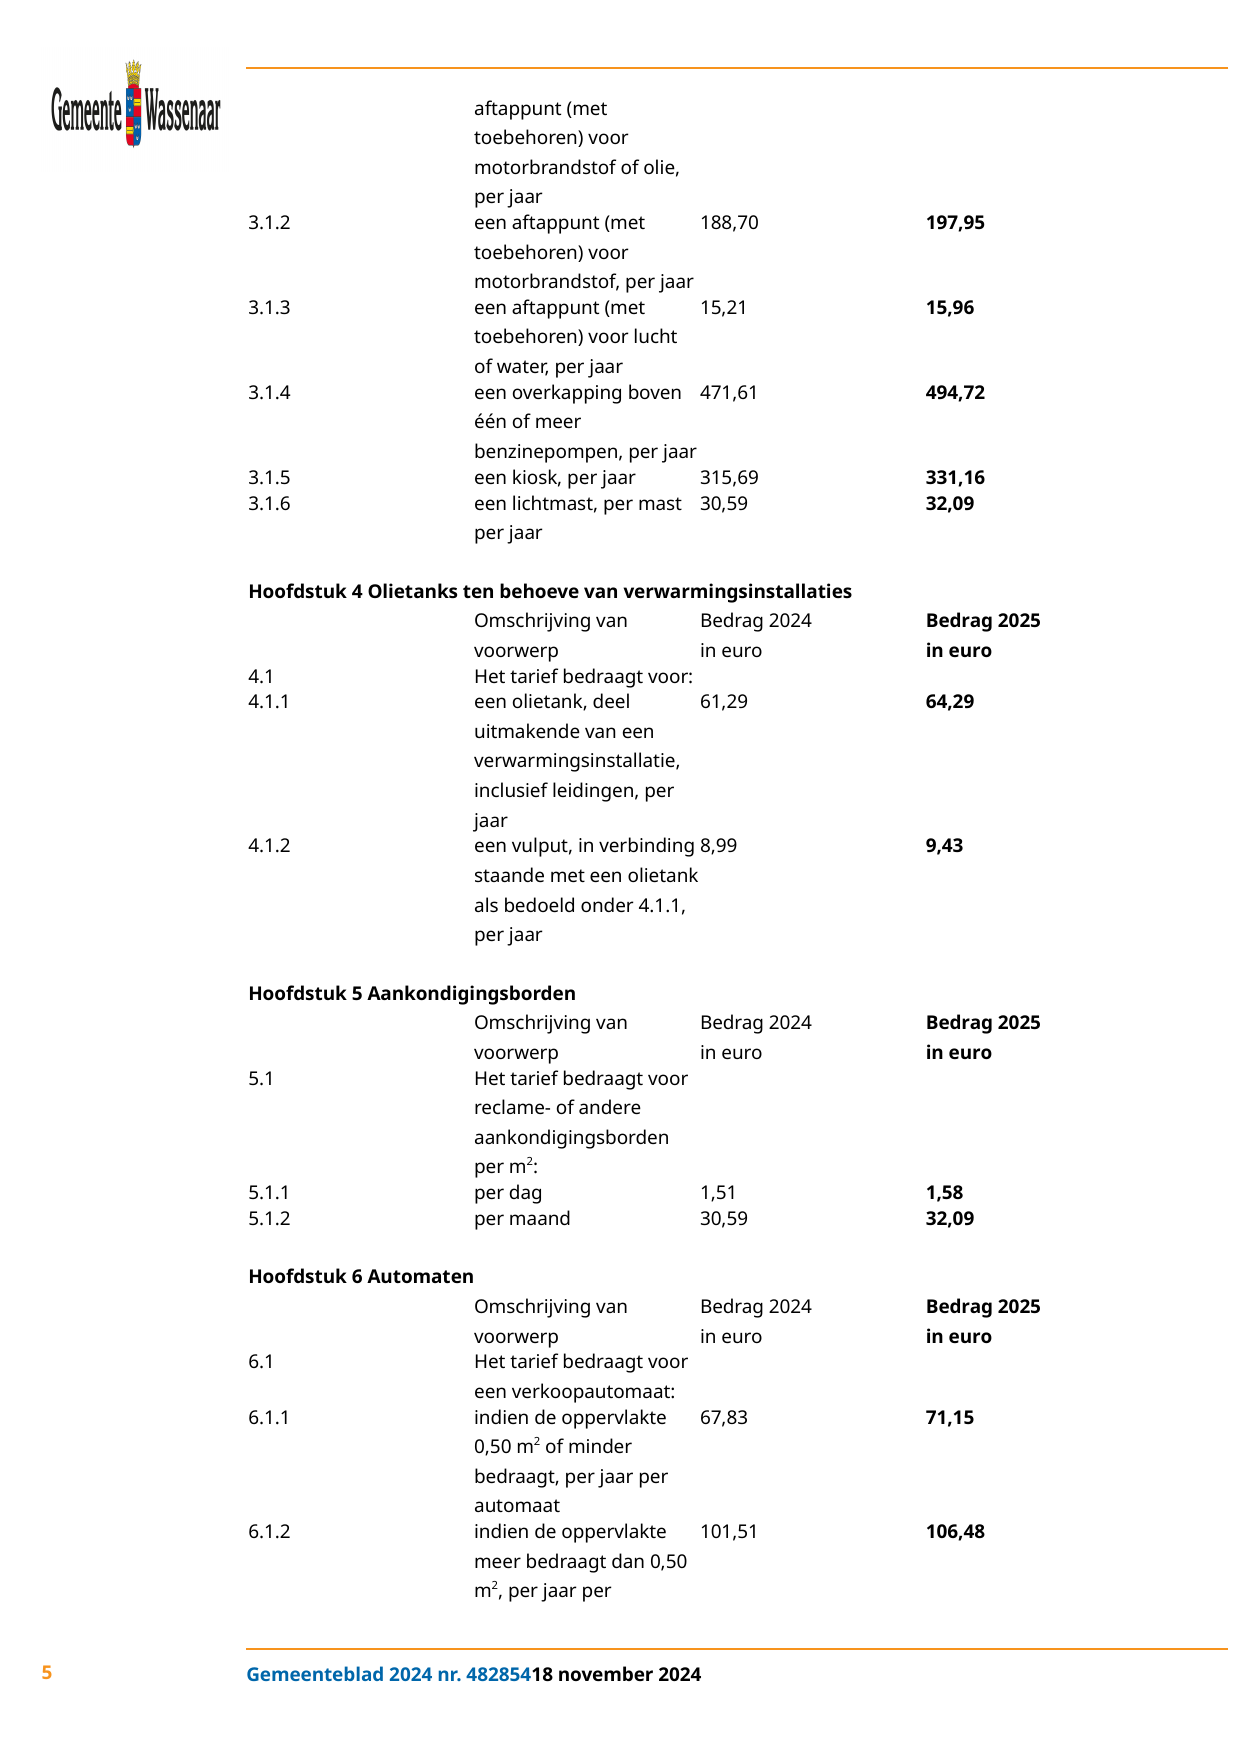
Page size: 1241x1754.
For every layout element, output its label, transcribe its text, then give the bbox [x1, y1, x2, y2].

table_cell 3.1.5 [248, 464, 474, 490]
table_cell Het tarief bedraagt voor reclame- of andere aankondigingsborden per m2: [474, 1065, 700, 1179]
table_cell [700, 1065, 926, 1179]
table_cell 30,59 [700, 1205, 926, 1231]
table_cell een vulput, in verbinding staande met een olietank als bedoeld onder 4.1.1, per jaar [474, 833, 700, 947]
table_cell 3.1.4 [248, 379, 474, 464]
table_cell 9,43 [926, 833, 1152, 947]
table_cell 106,48 [926, 1519, 1152, 1603]
table_cell 30,59 [700, 490, 926, 545]
table_cell 15,96 [926, 294, 1152, 379]
table_cell [926, 663, 1152, 688]
table_cell 4.1.1 [248, 689, 474, 833]
table_cell 32,09 [926, 1205, 1152, 1231]
table_header Bedrag 2025 in euro [926, 608, 1152, 663]
table_header [248, 1010, 474, 1065]
table_cell [926, 1349, 1152, 1404]
table_cell 5.1.1 [248, 1179, 474, 1205]
table_cell 6.1.1 [248, 1404, 474, 1518]
table_header Omschrijving van voorwerp [474, 1293, 700, 1349]
picture [41, 47, 231, 172]
table_cell een aftappunt (met toebehoren) voor lucht of water, per jaar [474, 294, 700, 379]
table_header Bedrag 2024 in euro [700, 1010, 926, 1065]
table_cell Het tarief bedraagt voor: [474, 663, 700, 688]
table_cell 188,70 [700, 209, 926, 294]
table_cell 67,83 [700, 1404, 926, 1518]
table_cell per maand [474, 1205, 700, 1231]
table_cell 3.1.3 [248, 294, 474, 379]
table_cell 71,15 [926, 1404, 1152, 1518]
table_cell 6.1 [248, 1349, 474, 1404]
table_cell 61,29 [700, 689, 926, 833]
text Hoofdstuk 6 Automaten [248, 1264, 1152, 1289]
table_cell [700, 663, 926, 688]
table_cell 471,61 [700, 379, 926, 464]
table_cell [700, 95, 926, 209]
table_cell 494,72 [926, 379, 1152, 464]
table_cell indien de oppervlakte 0,50 m2 of minder bedraagt, per jaar per automaat [474, 1404, 700, 1518]
table_cell 32,09 [926, 490, 1152, 545]
table_cell een overkapping boven één of meer benzinepompen, per jaar [474, 379, 700, 464]
table_cell een lichtmast, per mast per jaar [474, 490, 700, 545]
table_cell een aftappunt (met toebehoren) voor motorbrandstof, per jaar [474, 209, 700, 294]
table_cell [700, 1349, 926, 1404]
text Hoofdstuk 5 Aankondigingsborden [248, 980, 1152, 1006]
table_cell 6.1.2 [248, 1519, 474, 1603]
table_header Omschrijving van voorwerp [474, 608, 700, 663]
table_cell 5.1 [248, 1065, 474, 1179]
table_cell 197,95 [926, 209, 1152, 294]
table_header Bedrag 2024 in euro [700, 608, 926, 663]
table_cell [926, 1065, 1152, 1179]
table_cell een olietank, deel uitmakende van een verwarmingsinstallatie, inclusief leidingen, per jaar [474, 689, 700, 833]
table_header Omschrijving van voorwerp [474, 1010, 700, 1065]
table_cell 331,16 [926, 464, 1152, 490]
table_cell [248, 95, 474, 209]
table_cell 3.1.2 [248, 209, 474, 294]
text Hoofdstuk 4 Olietanks ten behoeve van verwarmingsinstallaties [248, 578, 1152, 603]
table_header [248, 1293, 474, 1349]
table_header Bedrag 2025 in euro [926, 1010, 1152, 1065]
table_cell 8,99 [700, 833, 926, 947]
table_cell 4.1.2 [248, 833, 474, 947]
table_cell per dag [474, 1179, 700, 1205]
table_cell 3.1.6 [248, 490, 474, 545]
table_cell 64,29 [926, 689, 1152, 833]
table_cell Het tarief bedraagt voor een verkoopautomaat: [474, 1349, 700, 1404]
table_cell 101,51 [700, 1519, 926, 1603]
table_header Bedrag 2025 in euro [926, 1293, 1152, 1349]
table_header [248, 608, 474, 663]
table_cell een kiosk, per jaar [474, 464, 700, 490]
table_cell [926, 95, 1152, 209]
table_cell 1,58 [926, 1179, 1152, 1205]
table_cell aftappunt (met toebehoren) voor motorbrandstof of olie, per jaar [474, 95, 700, 209]
table_cell 15,21 [700, 294, 926, 379]
table_cell 4.1 [248, 663, 474, 688]
table_cell 5.1.2 [248, 1205, 474, 1231]
table_cell indien de oppervlakte meer bedraagt dan 0,50 m2, per jaar per [474, 1519, 700, 1603]
table_cell 1,51 [700, 1179, 926, 1205]
table_cell 315,69 [700, 464, 926, 490]
table_header Bedrag 2024 in euro [700, 1293, 926, 1349]
